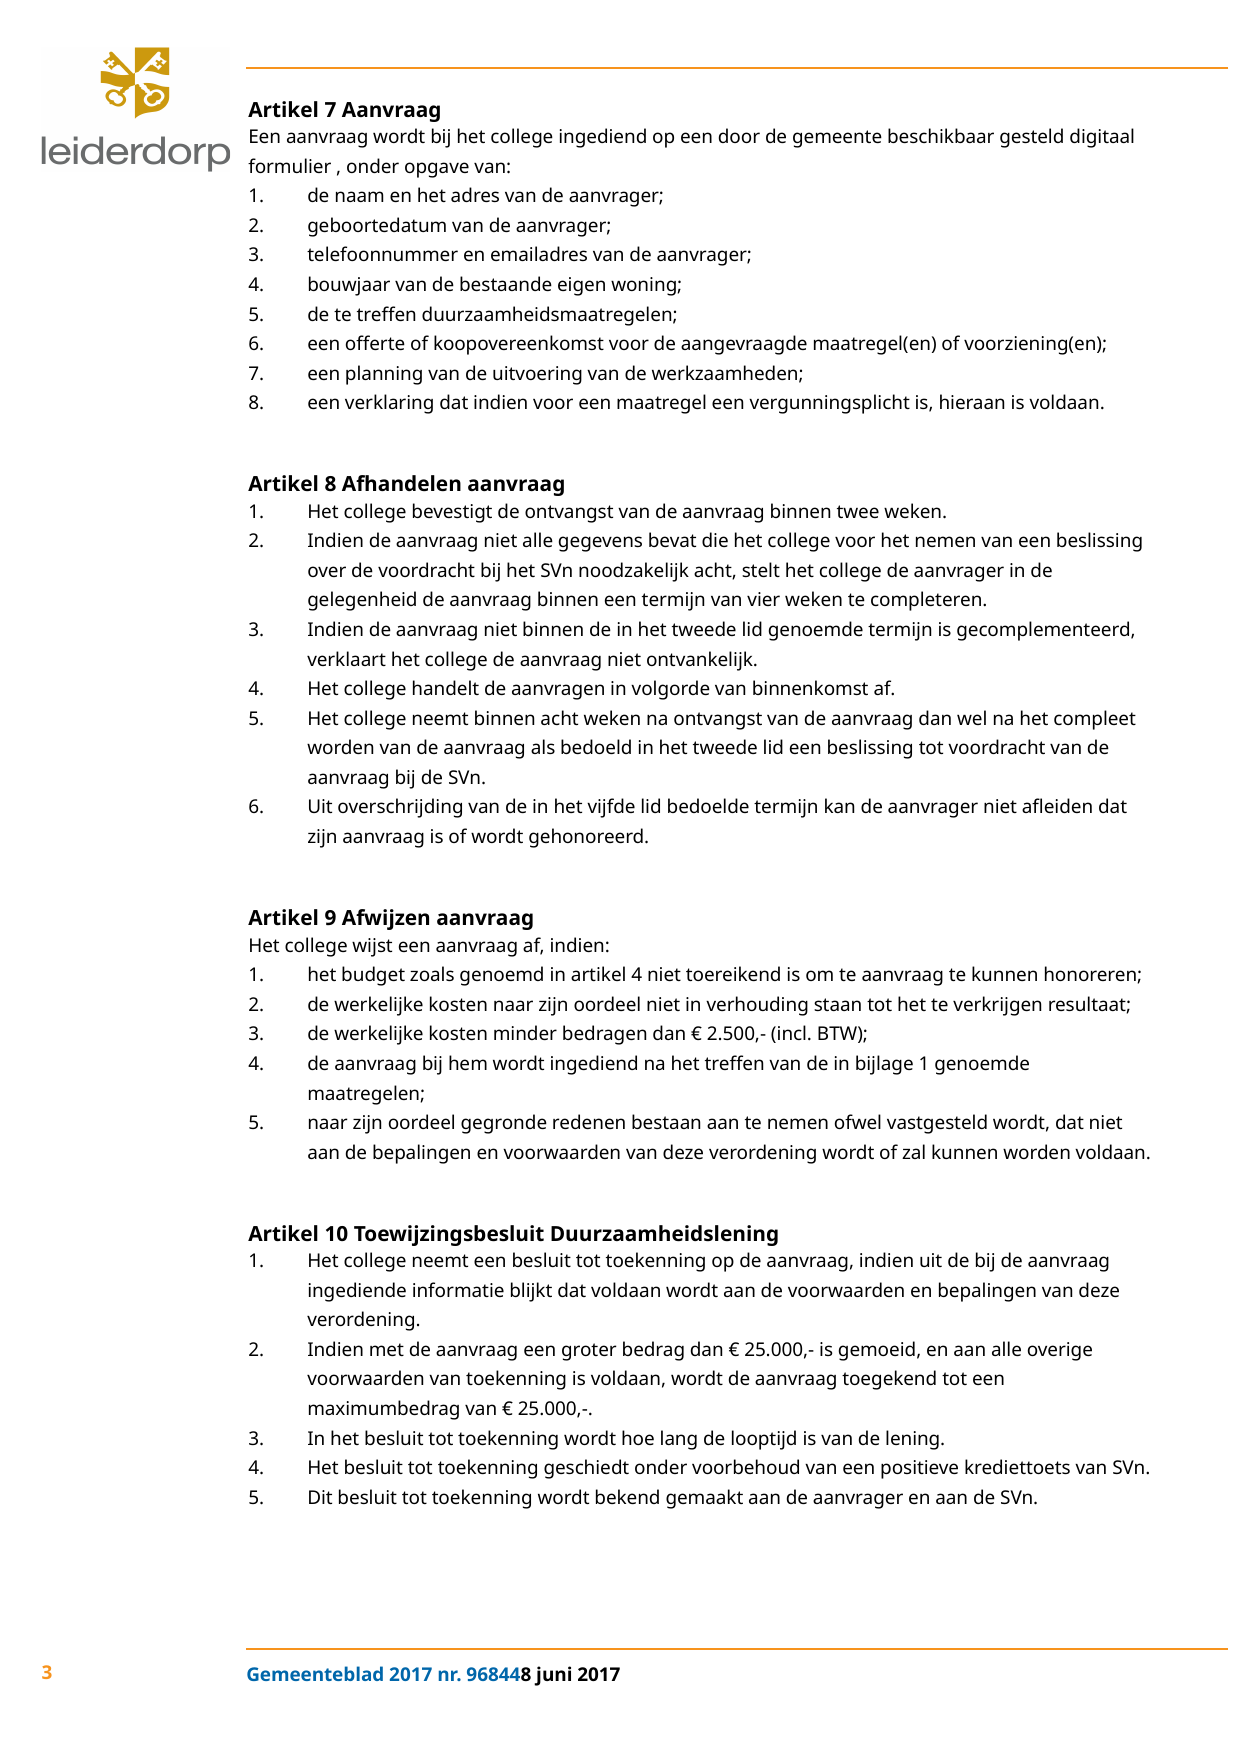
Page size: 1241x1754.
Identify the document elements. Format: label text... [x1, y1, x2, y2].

list Uit overschrijding van de in het vijfde lid bedoelde termijn kan de aanvrager niet afleiden dat zijn aanvraag is of wordt gehonoreerd. [248, 794, 1152, 849]
text Het college wijst een aanvraag af, indien: [248, 932, 1152, 957]
list de aanvraag bij hem wordt ingediend na het treffen van de in bijlage 1 genoemde maatregelen; [248, 1050, 1152, 1105]
picture [41, 47, 231, 172]
list de naam en het adres van de aanvrager; [248, 182, 1152, 208]
text Artikel 10 Toewijzingsbesluit Duurzaamheidslening [248, 1219, 1152, 1247]
list Indien met de aanvraag een groter bedrag dan € 25.000,- is gemoeid, en aan alle overige voorwaarden van toekenning is voldaan, wordt de aanvraag toegekend tot een maximumbedrag van € 25.000,-. [248, 1336, 1152, 1421]
list de werkelijke kosten naar zijn oordeel niet in verhouding staan tot het te verkrijgen resultaat; [248, 991, 1152, 1017]
list Het college bevestigt de ontvangst van de aanvraag binnen twee weken. [248, 498, 1152, 524]
list Indien de aanvraag niet alle gegevens bevat die het college voor het nemen van een beslissing over de voordracht bij het SVn noodzakelijk acht, stelt het college de aanvrager in de gelegenheid de aanvraag binnen een termijn van vier weken te completeren. [248, 527, 1152, 612]
list Het besluit tot toekenning geschiedt onder voorbehoud van een positieve krediettoets van SVn. [248, 1454, 1152, 1480]
list een offerte of koopovereenkomst voor de aangevraagde maatregel(en) of voorziening(en); [248, 330, 1152, 356]
list de werkelijke kosten minder bedragen dan € 2.500,- (incl. BTW); [248, 1021, 1152, 1046]
list bouwjaar van de bestaande eigen woning; [248, 271, 1152, 297]
list Dit besluit tot toekenning wordt bekend gemaakt aan de aanvrager en aan de SVn. [248, 1484, 1152, 1510]
list Indien de aanvraag niet binnen de in het tweede lid genoemde termijn is gecomplementeerd, verklaart het college de aanvraag niet ontvankelijk. [248, 616, 1152, 672]
list de te treffen duurzaamheidsmaatregelen; [248, 301, 1152, 326]
list Het college neemt binnen acht weken na ontvangst van de aanvraag dan wel na het compleet worden van de aanvraag als bedoeld in het tweede lid een beslissing tot voordracht van de aanvraag bij de SVn. [248, 705, 1152, 790]
list In het besluit tot toekenning wordt hoe lang de looptijd is van de lening. [248, 1425, 1152, 1451]
text Artikel 7 Aanvraag [248, 95, 1152, 123]
list Het college handelt de aanvragen in volgorde van binnenkomst af. [248, 675, 1152, 701]
list geboortedatum van de aanvrager; [248, 212, 1152, 238]
text Een aanvraag wordt bij het college ingediend op een door de gemeente beschikbaar gesteld digitaal formulier , onder opgave van: [248, 123, 1152, 178]
list telefoonnummer en emailadres van de aanvrager; [248, 242, 1152, 267]
list Het college neemt een besluit tot toekenning op de aanvraag, indien uit de bij de aanvraag ingediende informatie blijkt dat voldaan wordt aan de voorwaarden en bepalingen van deze verordening. [248, 1247, 1152, 1332]
text Artikel 8 Afhandelen aanvraag [248, 469, 1152, 498]
list een planning van de uitvoering van de werkzaamheden; [248, 360, 1152, 386]
list een verklaring dat indien voor een maatregel een vergunningsplicht is, hieraan is voldaan. [248, 389, 1152, 415]
text Artikel 9 Afwijzen aanvraag [248, 903, 1152, 932]
list het budget zoals genoemd in artikel 4 niet toereikend is om te aanvraag te kunnen honoreren; [248, 961, 1152, 987]
list naar zijn oordeel gegronde redenen bestaan aan te nemen ofwel vastgesteld wordt, dat niet aan de bepalingen en voorwaarden van deze verordening wordt of zal kunnen worden voldaan. [248, 1109, 1152, 1164]
